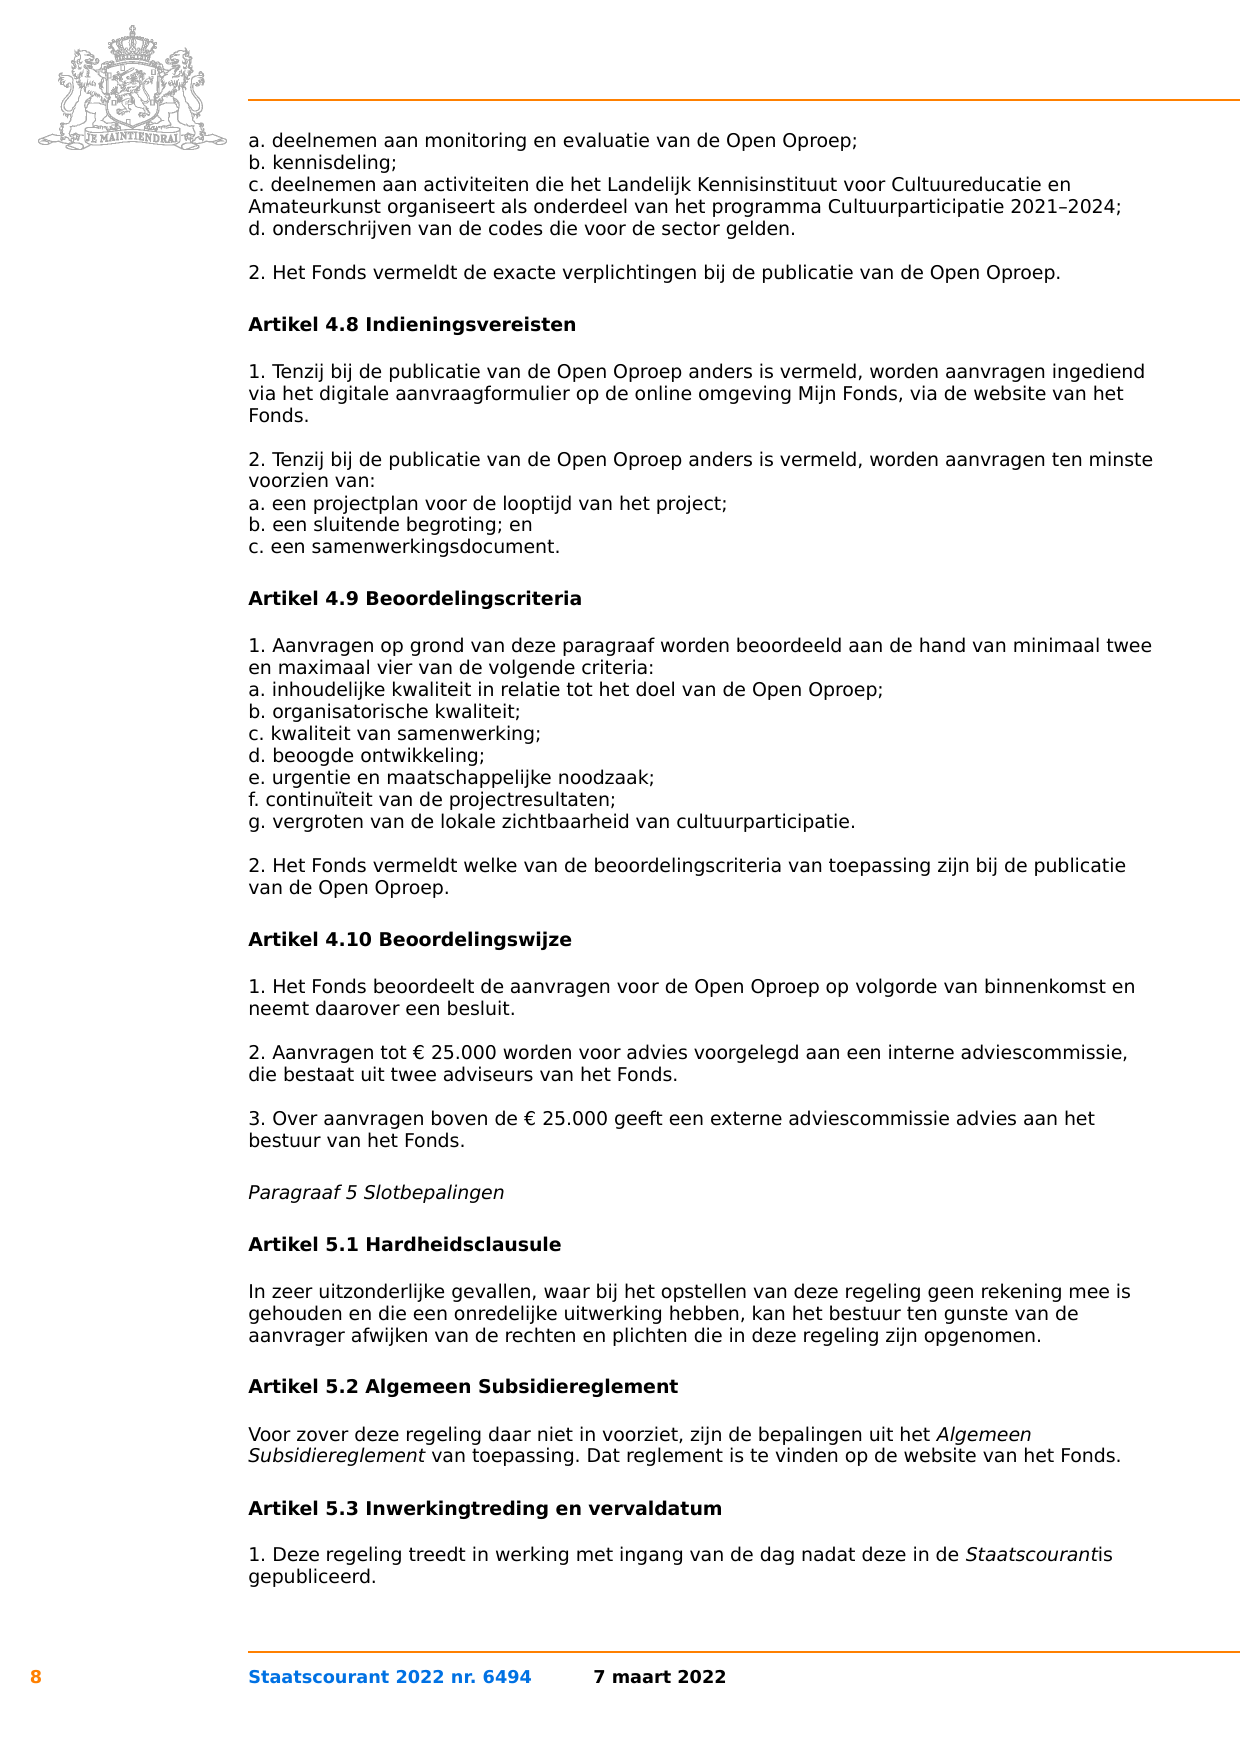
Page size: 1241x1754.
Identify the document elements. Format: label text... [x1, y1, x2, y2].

picture [38, 25, 227, 150]
text 2. Tenzij bij de publicatie van de Open Oproep anders is vermeld, worden aanvragen ten minste voorzien van: [248, 448, 1163, 492]
subtitle Artikel 5.2 Algemeen Subsidiereglement [248, 1376, 1163, 1398]
subtitle Artikel 5.3 Inwerkingtreding en vervaldatum [248, 1497, 1163, 1519]
text 1. Deze regeling treedt in werking met ingang van de dag nadat deze in de Staatscourantis gepubliceerd. [248, 1544, 1163, 1588]
subtitle Paragraaf 5 Slotbepalingen [248, 1182, 1163, 1203]
text b. kennisdeling; [248, 152, 1163, 174]
text 1. Tenzij bij de publicatie van de Open Oproep anders is vermeld, worden aanvragen ingediend via het digitale aanvraagformulier op de online omgeving Mijn Fonds, via de website van het Fonds. [248, 361, 1163, 427]
text f. continuïteit van de projectresultaten; [248, 789, 1163, 811]
text Voor zover deze regeling daar niet in voorziet, zijn de bepalingen uit het Algemeen Subsidiereglement van toepassing. Dat reglement is te vinden op de website van het Fonds. [248, 1423, 1163, 1467]
text g. vergroten van de lokale zichtbaarheid van cultuurparticipatie. [248, 811, 1163, 833]
text b. een sluitende begroting; en [248, 514, 1163, 536]
subtitle Artikel 4.9 Beoordelingscriteria [248, 588, 1163, 610]
text a. een projectplan voor de looptijd van het project; [248, 492, 1163, 514]
subtitle Artikel 5.1 Hardheidsclausule [248, 1233, 1163, 1256]
text 1. Aanvragen op grond van deze paragraaf worden beoordeeld aan de hand van minimaal twee en maximaal vier van de volgende criteria: [248, 635, 1163, 679]
subtitle Artikel 4.8 Indieningsvereisten [248, 314, 1163, 336]
text c. een samenwerkingsdocument. [248, 536, 1163, 558]
text 2. Aanvragen tot € 25.000 worden voor advies voorgelegd aan een interne adviescommissie, die bestaat uit twee adviseurs van het Fonds. [248, 1042, 1163, 1086]
text a. inhoudelijke kwaliteit in relatie tot het doel van de Open Oproep; [248, 679, 1163, 701]
text In zeer uitzonderlijke gevallen, waar bij het opstellen van deze regeling geen rekening mee is gehouden en die een onredelijke uitwerking hebben, kan het bestuur ten gunste van de aanvrager afwijken van de rechten en plichten die in deze regeling zijn opgenomen. [248, 1281, 1163, 1346]
text a. deelnemen aan monitoring en evaluatie van de Open Oproep; [248, 130, 1163, 152]
text c. kwaliteit van samenwerking; [248, 723, 1163, 745]
text 1. Het Fonds beoordeelt de aanvragen voor de Open Oproep op volgorde van binnenkomst en neemt daarover een besluit. [248, 976, 1163, 1020]
subtitle Artikel 4.10 Beoordelingswijze [248, 929, 1163, 951]
text c. deelnemen aan activiteiten die het Landelijk Kennisinstituut voor Cultuureducatie en Amateurkunst organiseert als onderdeel van het programma Cultuurparticipatie 2021–2024; [248, 174, 1163, 218]
text d. onderschrijven van de codes die voor de sector gelden. [248, 218, 1163, 240]
text d. beoogde ontwikkeling; [248, 745, 1163, 767]
text 3. Over aanvragen boven de € 25.000 geeft een externe adviescommissie advies aan het bestuur van het Fonds. [248, 1108, 1163, 1152]
text 2. Het Fonds vermeldt de exacte verplichtingen bij de publicatie van de Open Oproep. [248, 262, 1163, 284]
text 2. Het Fonds vermeldt welke van de beoordelingscriteria van toepassing zijn bij de publicatie van de Open Oproep. [248, 855, 1163, 899]
text b. organisatorische kwaliteit; [248, 701, 1163, 723]
text e. urgentie en maatschappelijke noodzaak; [248, 767, 1163, 789]
